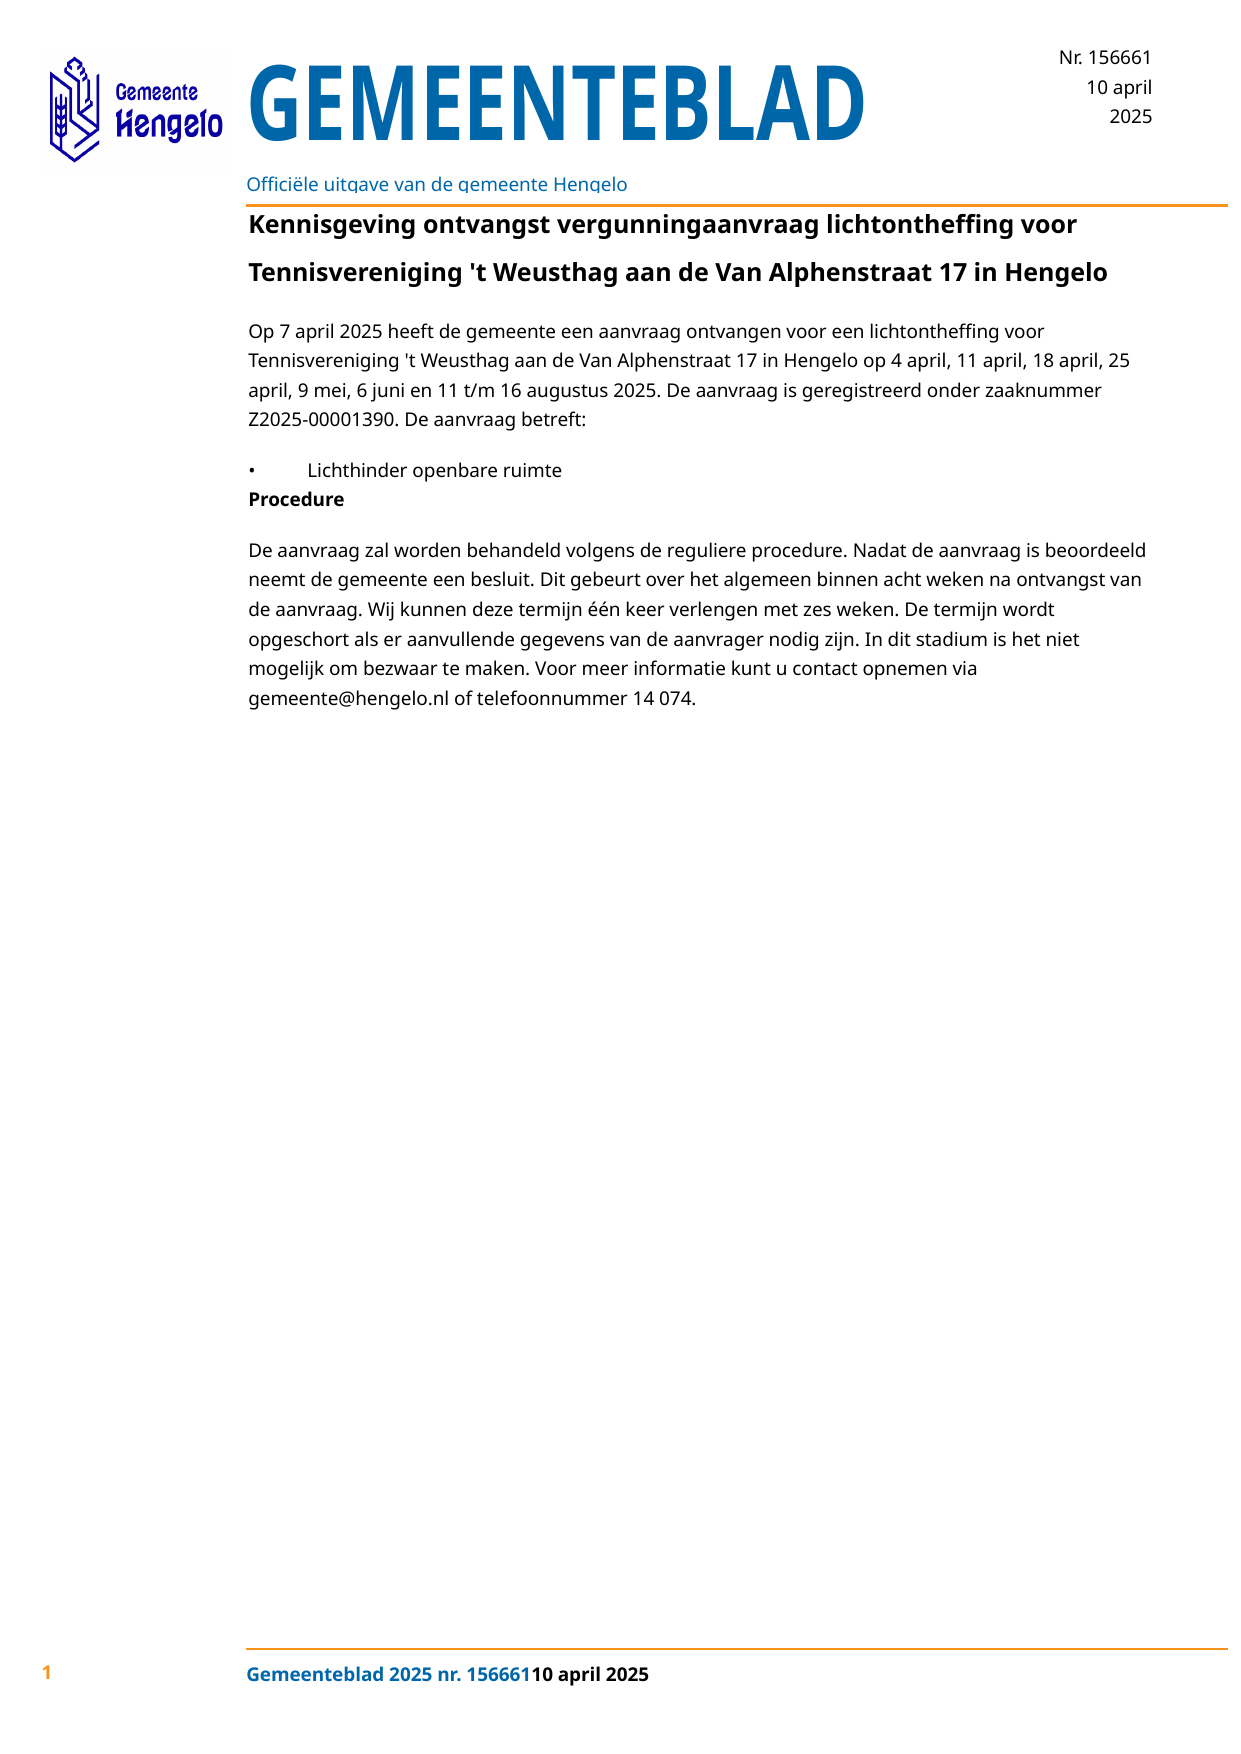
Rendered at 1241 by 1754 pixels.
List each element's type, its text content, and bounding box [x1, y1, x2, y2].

text Procedure [248, 487, 1152, 512]
list Lichthinder openbare ruimte [248, 457, 1152, 483]
text Kennisgeving ontvangst vergunningaanvraag lichtontheffing voor Tennisvereniging 't Weusthag aan de Van Alphenstraat 17 in Hengelo [248, 207, 1152, 288]
text De aanvraag zal worden behandeld volgens de reguliere procedure. Nadat de aanvraag is beoordeeld neemt de gemeente een besluit. Dit gebeurt over het algemeen binnen acht weken na ontvangst van de aanvraag. Wij kunnen deze termijn één keer verlengen met zes weken. De termijn wordt opgeschort als er aanvullende gegevens van de aanvrager nodig zijn. In dit stadium is het niet mogelijk om bezwaar te maken. Voor meer informatie kunt u contact opnemen via gemeente@hengelo.nl of telefoonnummer 14 074. [248, 537, 1152, 711]
picture [41, 47, 231, 172]
text Op 7 april 2025 heeft de gemeente een aanvraag ontvangen voor een lichtontheffing voor Tennisvereniging 't Weusthag aan de Van Alphenstraat 17 in Hengelo op 4 april, 11 april, 18 april, 25 april, 9 mei, 6 juni en 11 t/m 16 augustus 2025. De aanvraag is geregistreerd onder zaaknummer Z2025-00001390. De aanvraag betreft: [248, 318, 1152, 432]
